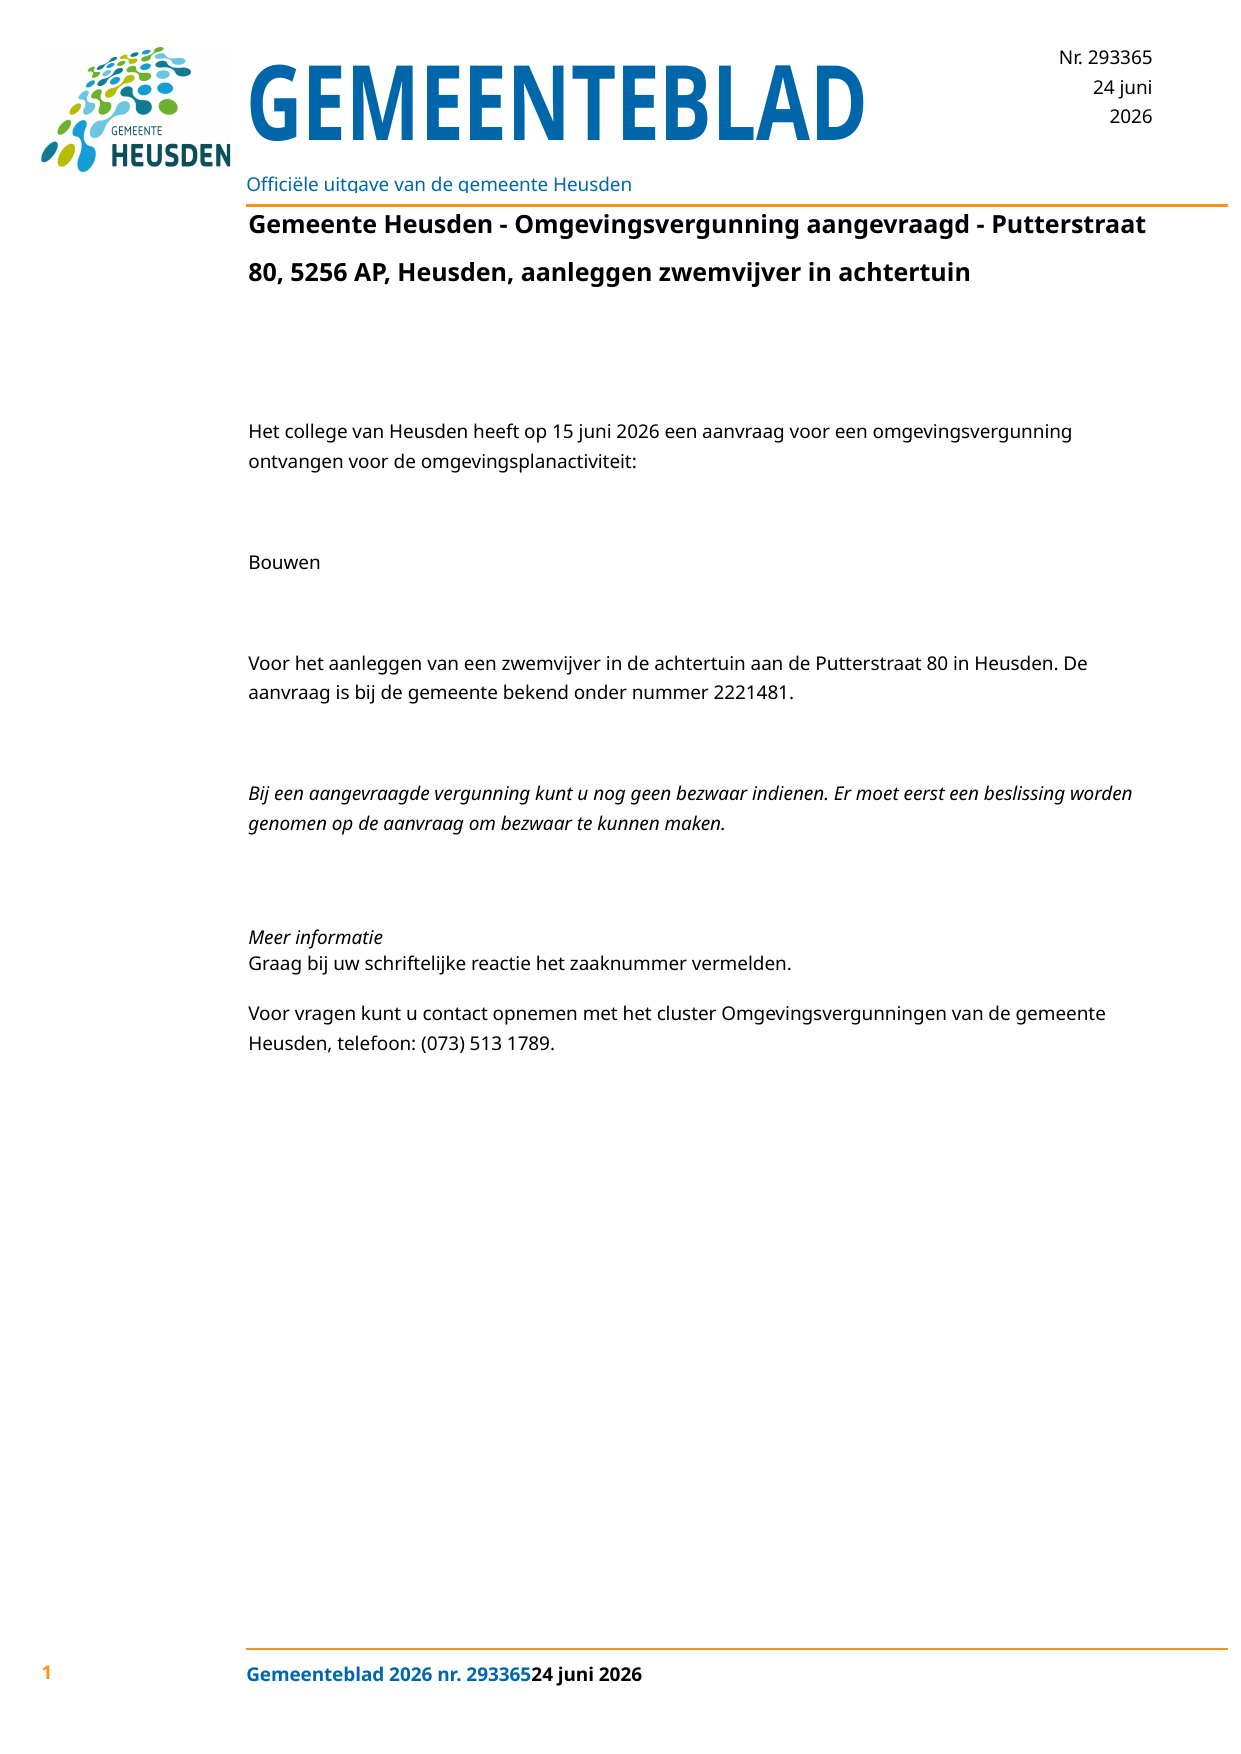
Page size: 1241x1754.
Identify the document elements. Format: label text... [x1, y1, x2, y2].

text Voor vragen kunt u contact opnemen met het cluster Omgevingsvergunningen van de gemeente Heusden, telefoon: (073) 513 1789. [248, 1001, 1152, 1056]
text Bouwen [248, 549, 1152, 575]
text Het college van Heusden heeft op 15 juni 2026 een aanvraag voor een omgevingsvergunning ontvangen voor de omgevingsplanactiviteit: [248, 419, 1152, 474]
text Graag bij uw schriftelijke reactie het zaaknummer vermelden. [248, 950, 1152, 976]
text Bij een aangevraagde vergunning kunt u nog geen bezwaar indienen. Er moet eerst een beslissing worden genomen op de aanvraag om bezwaar te kunnen maken. [248, 780, 1152, 836]
text Meer informatie [248, 924, 1152, 950]
text Gemeente Heusden - Omgevingsvergunning aangevraagd - Putterstraat 80, 5256 AP, Heusden, aanleggen zwemvijver in achtertuin [248, 207, 1152, 288]
picture [41, 47, 231, 172]
text Voor het aanleggen van een zwemvijver in de achtertuin aan de Putterstraat 80 in Heusden. De aanvraag is bij de gemeente bekend onder nummer 2221481. [248, 650, 1152, 705]
